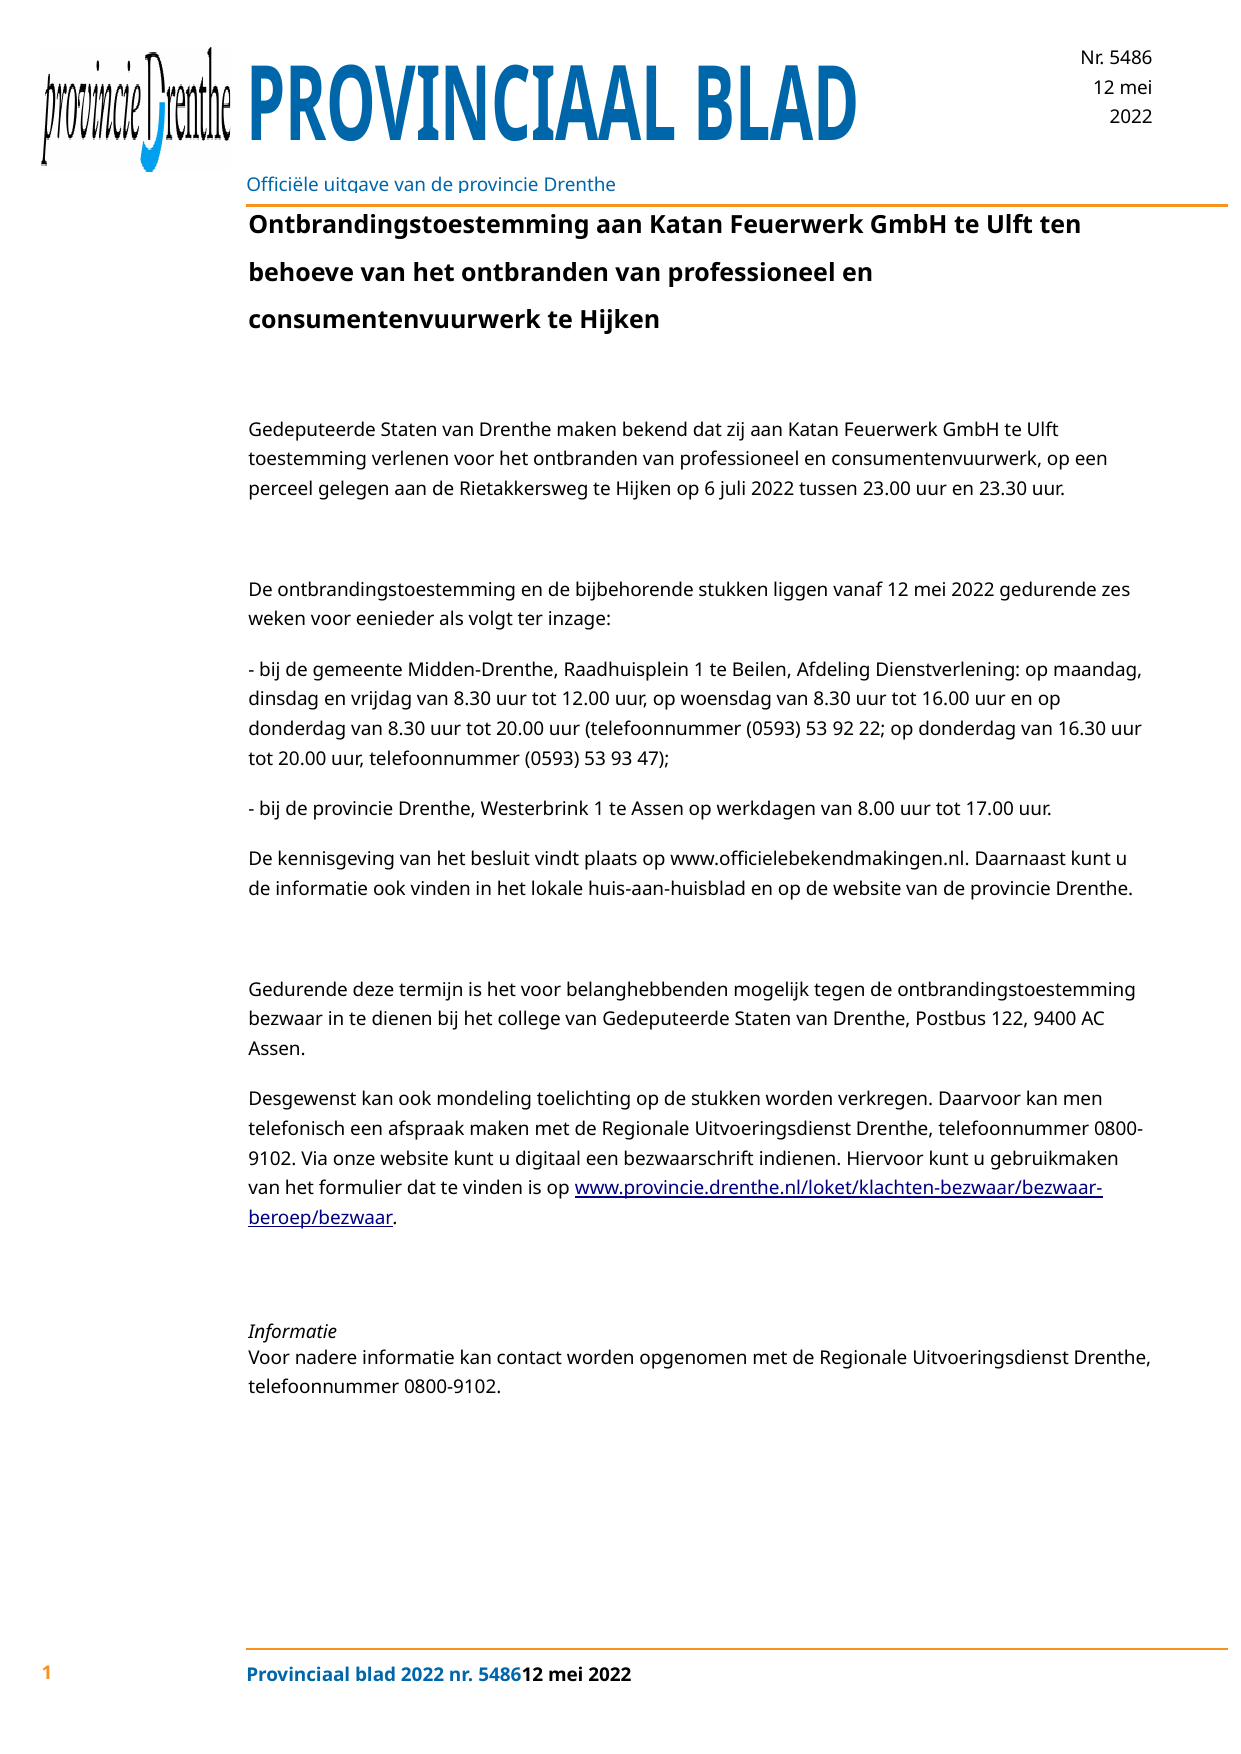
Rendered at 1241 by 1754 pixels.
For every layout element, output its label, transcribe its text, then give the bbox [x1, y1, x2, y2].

text Gedurende deze termijn is het voor belanghebbenden mogelijk tegen de ontbrandingstoestemming bezwaar in te dienen bij het college van Gedeputeerde Staten van Drenthe, Postbus 122, 9400 AC Assen. [248, 976, 1152, 1061]
text - bij de gemeente Midden-Drenthe, Raadhuisplein 1 te Beilen, Afdeling Dienstverlening: op maandag, dinsdag en vrijdag van 8.30 uur tot 12.00 uur, op woensdag van 8.30 uur tot 16.00 uur en op donderdag van 8.30 uur tot 20.00 uur (telefoonnummer (0593) 53 92 22; op donderdag van 16.30 uur tot 20.00 uur, telefoonnummer (0593) 53 93 47); [248, 656, 1152, 770]
text Ontbrandingstoestemming aan Katan Feuerwerk GmbH te Ulft ten behoeve van het ontbranden van professioneel en consumentenvuurwerk te Hijken [248, 207, 1152, 336]
text - bij de provincie Drenthe, Westerbrink 1 te Assen op werkdagen van 8.00 uur tot 17.00 uur. [248, 795, 1152, 821]
text De kennisgeving van het besluit vindt plaats op www.officielebekendmakingen.nl. Daarnaast kunt u de informatie ook vinden in het lokale huis-aan-huisblad en op de website van de provincie Drenthe. [248, 846, 1152, 901]
text De ontbrandingstoestemming en de bijbehorende stukken liggen vanaf 12 mei 2022 gedurende zes weken voor eenieder als volgt ter inzage: [248, 576, 1152, 631]
picture [41, 47, 231, 172]
text Gedeputeerde Staten van Drenthe maken bekend dat zij aan Katan Feuerwerk GmbH te Ulft toestemming verlenen voor het ontbranden van professioneel en consumentenvuurwerk, op een perceel gelegen aan de Rietakkersweg te Hijken op 6 juli 2022 tussen 23.00 uur en 23.30 uur. [248, 416, 1152, 501]
text Desgewenst kan ook mondeling toelichting op de stukken worden verkregen. Daarvoor kan men telefonisch een afspraak maken met de Regionale Uitvoeringsdienst Drenthe, telefoonnummer 0800-9102. Via onze website kunt u digitaal een bezwaarschrift indienen. Hiervoor kunt u gebruikmaken van het formulier dat te vinden is op www.provincie.drenthe.nl/loket/klachten-bezwaar/bezwaar-beroep/bezwaar. [248, 1086, 1152, 1229]
text Informatie [248, 1318, 1152, 1344]
text Voor nadere informatie kan contact worden opgenomen met de Regionale Uitvoeringsdienst Drenthe, telefoonnummer 0800-9102. [248, 1344, 1152, 1399]
